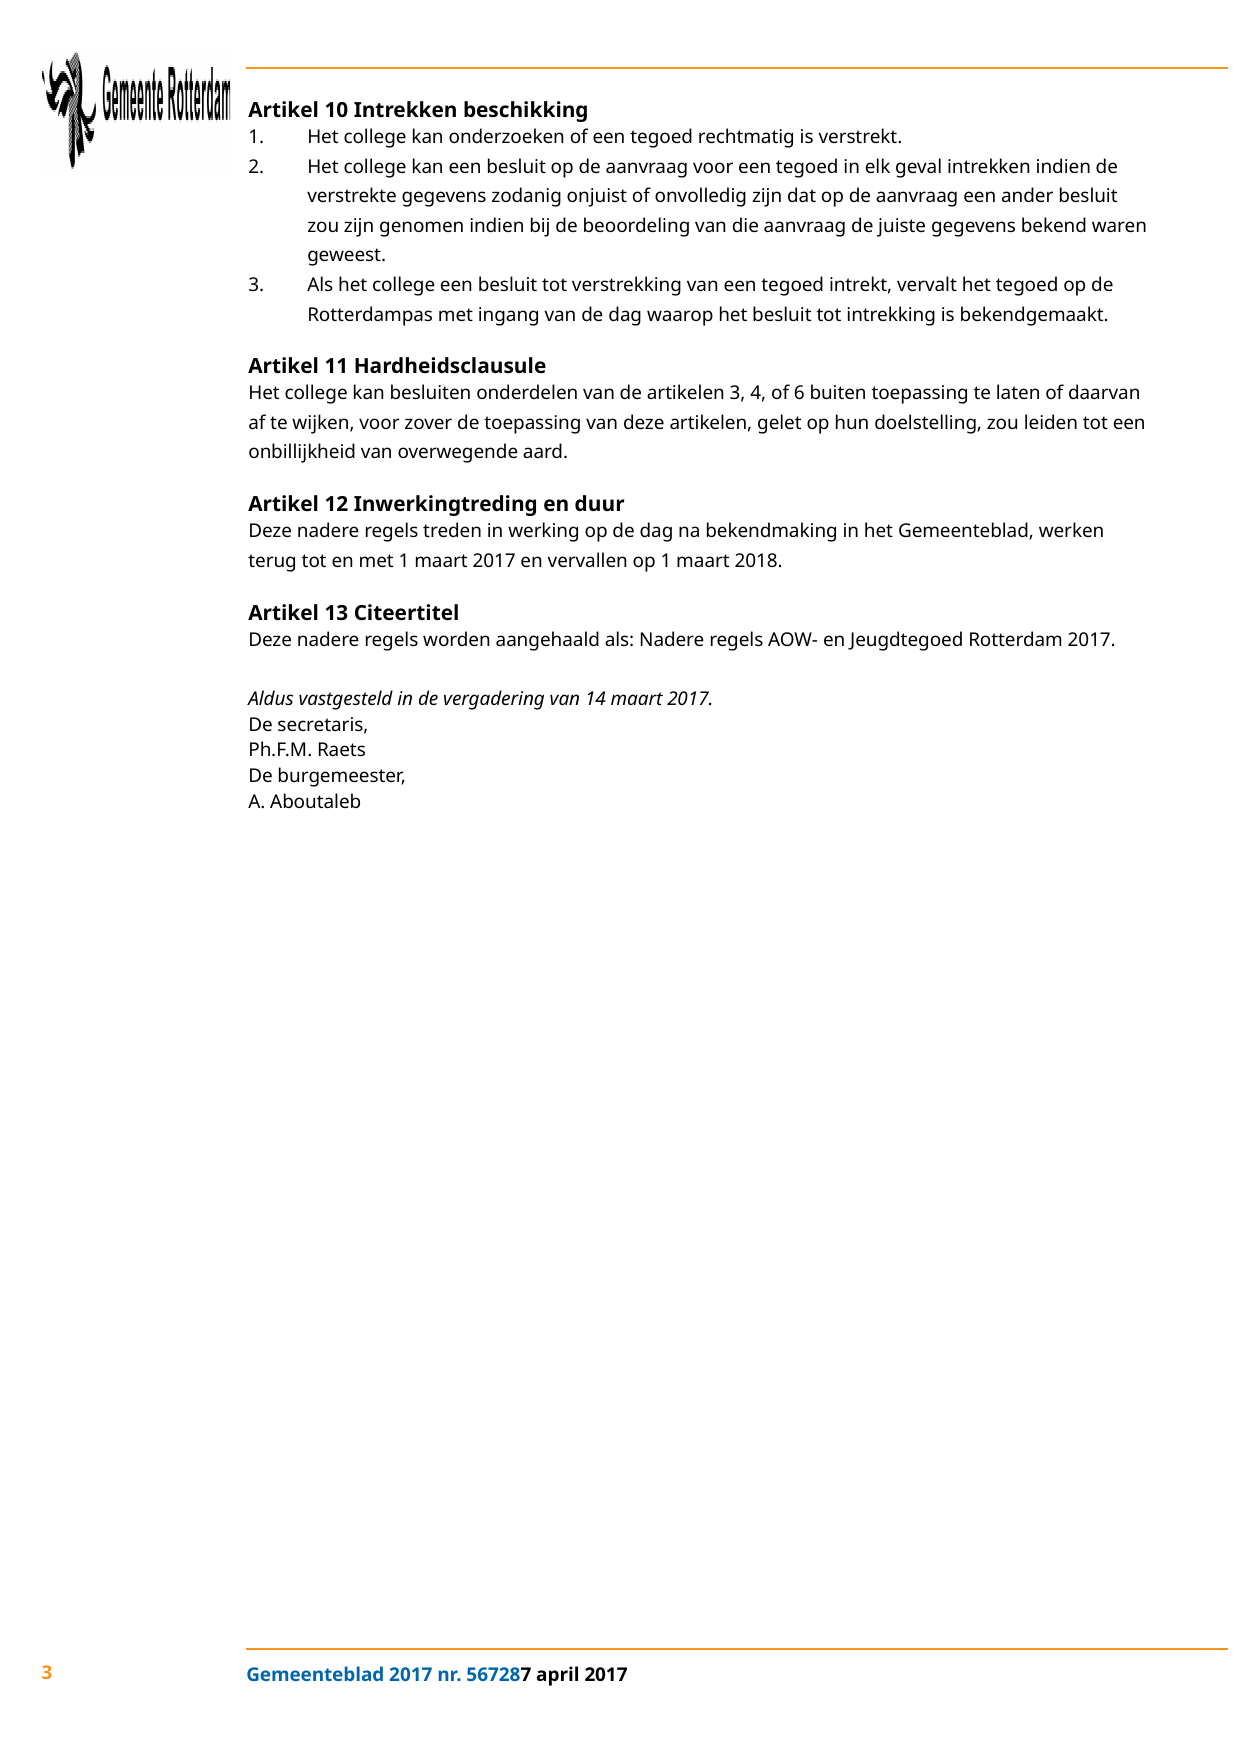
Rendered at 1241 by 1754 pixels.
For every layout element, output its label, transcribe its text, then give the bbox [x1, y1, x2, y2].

text Artikel 10 Intrekken beschikking [248, 95, 1152, 123]
text Ph.F.M. Raets [248, 737, 1152, 762]
text De secretaris, [248, 711, 1152, 737]
list Het college kan onderzoeken of een tegoed rechtmatig is verstrekt. [248, 123, 1152, 149]
text Deze nadere regels worden aangehaald als: Nadere regels AOW- en Jeugdtegoed Rotterdam 2017. [248, 626, 1152, 652]
list Als het college een besluit tot verstrekking van een tegoed intrekt, vervalt het tegoed op de Rotterdampas met ingang van de dag waarop het besluit tot intrekking is bekendgemaakt. [248, 271, 1152, 326]
list Het college kan een besluit op de aanvraag voor een tegoed in elk geval intrekken indien de verstrekte gegevens zodanig onjuist of onvolledig zijn dat op de aanvraag een ander besluit zou zijn genomen indien bij de beoordeling van die aanvraag de juiste gegevens bekend waren geweest. [248, 153, 1152, 267]
text Aldus vastgesteld in de vergadering van 14 maart 2017. [248, 685, 1152, 711]
text Het college kan besluiten onderdelen van de artikelen 3, 4, of 6 buiten toepassing te laten of daarvan af te wijken, voor zover de toepassing van deze artikelen, gelet op hun doelstelling, zou leiden tot een onbillijkheid van overwegende aard. [248, 379, 1152, 464]
text Artikel 13 Citeertitel [248, 598, 1152, 626]
text De burgemeester, [248, 762, 1152, 788]
picture [41, 47, 231, 172]
text A. Aboutaleb [248, 788, 1152, 814]
text Artikel 12 Inwerkingtreding en duur [248, 489, 1152, 518]
text Artikel 11 Hardheidsclausule [248, 351, 1152, 379]
text Deze nadere regels treden in werking op de dag na bekendmaking in het Gemeenteblad, werken terug tot en met 1 maart 2017 en vervallen op 1 maart 2018. [248, 518, 1152, 573]
